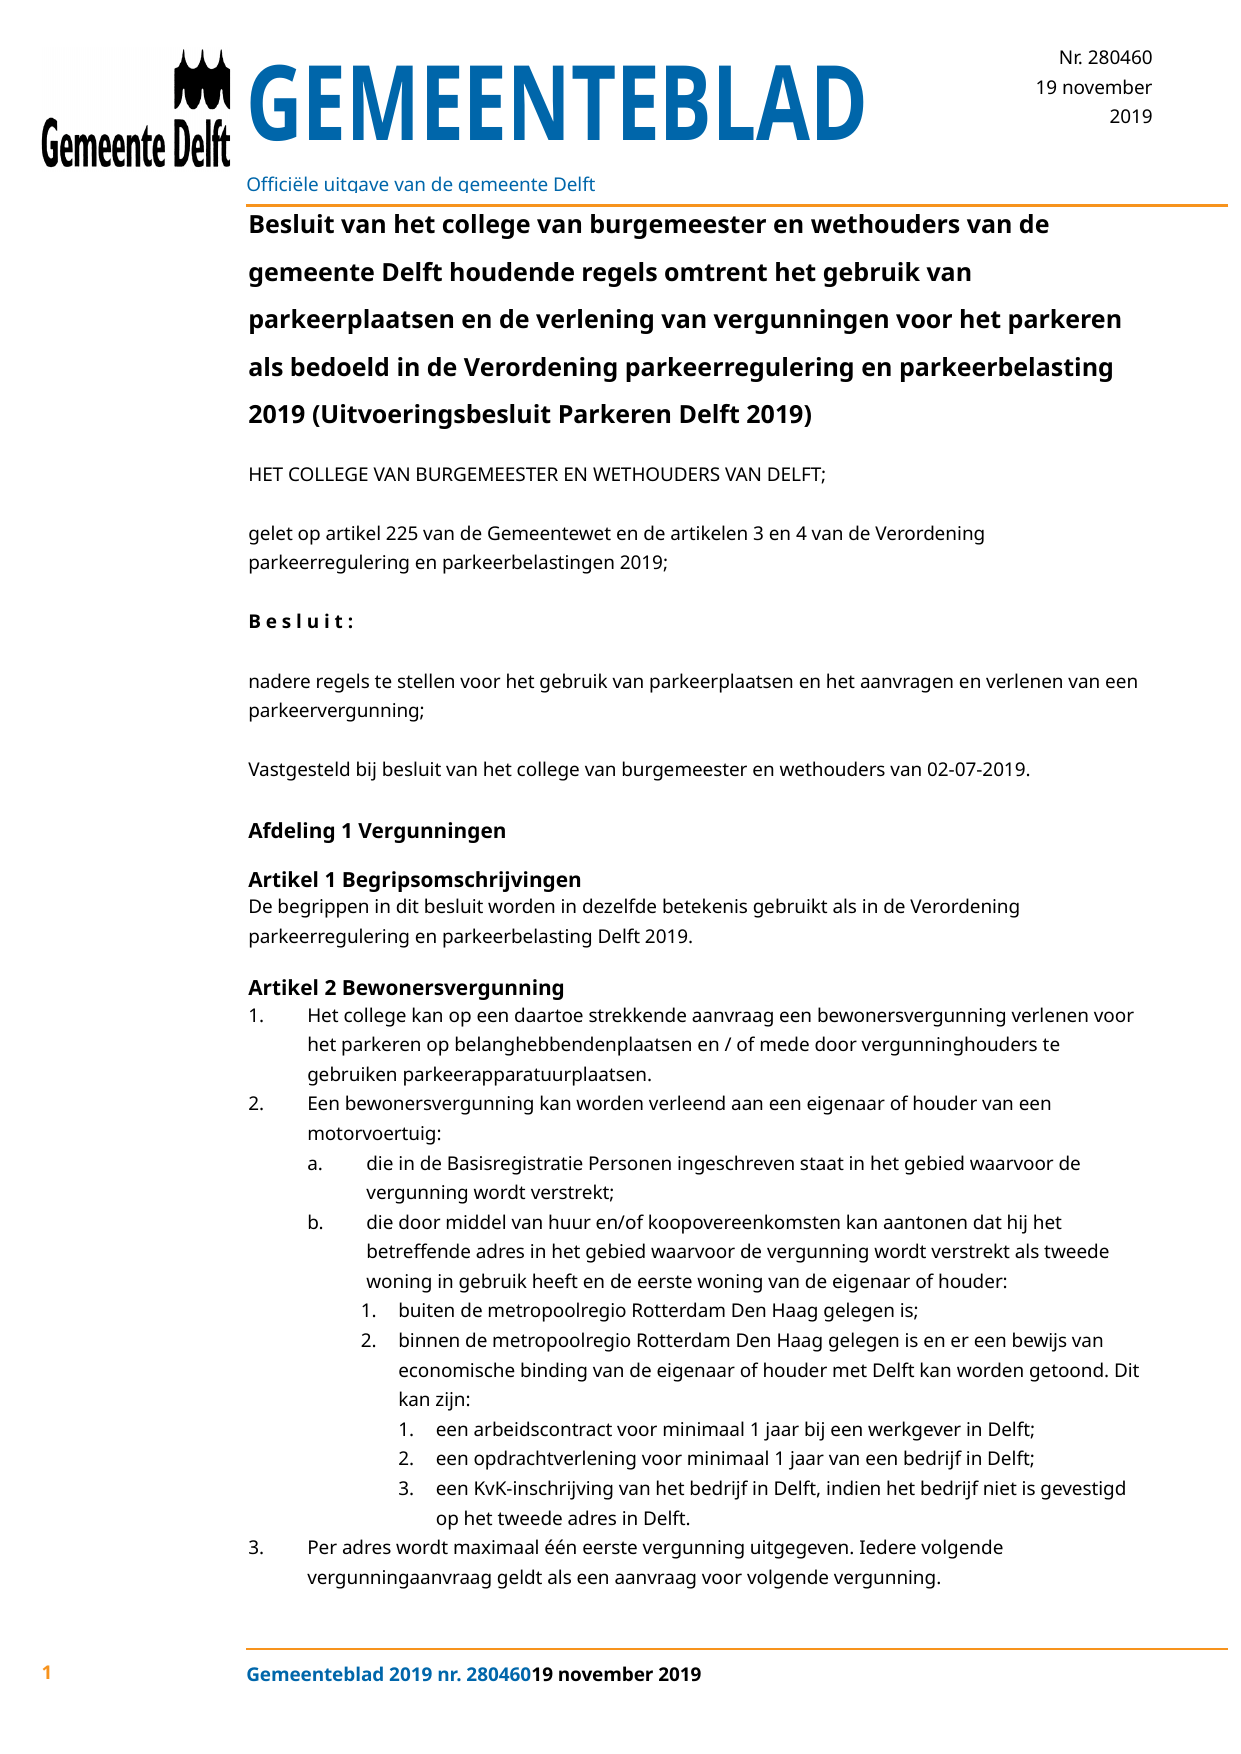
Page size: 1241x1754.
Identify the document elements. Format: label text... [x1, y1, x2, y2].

text nadere regels te stellen voor het gebruik van parkeerplaatsen en het aanvragen en verlenen van een parkeervergunning; [248, 668, 1152, 723]
list een arbeidscontract voor minimaal 1 jaar bij een werkgever in Delft; [398, 1416, 1152, 1442]
list Per adres wordt maximaal één eerste vergunning uitgegeven. Iedere volgende vergunningaanvraag geldt als een aanvraag voor volgende vergunning. [248, 1534, 1152, 1590]
text De begrippen in dit besluit worden in dezelfde betekenis gebruikt als in de Verordening parkeerregulering en parkeerbelasting Delft 2019. [248, 893, 1152, 949]
list binnen de metropoolregio Rotterdam Den Haag gelegen is en er een bewijs van economische binding van de eigenaar of houder met Delft kan worden getoond. Dit kan zijn: [361, 1327, 1152, 1412]
text Afdeling 1 Vergunningen [248, 816, 1152, 844]
text HET COLLEGE VAN BURGEMEESTER EN WETHOUDERS VAN DELFT; [248, 461, 1152, 486]
picture [41, 47, 231, 172]
list een KvK-inschrijving van het bedrijf in Delft, indien het bedrijf niet is gevestigd op het tweede adres in Delft. [398, 1475, 1152, 1531]
list buiten de metropoolregio Rotterdam Den Haag gelegen is; [361, 1298, 1152, 1323]
list Een bewonersvergunning kan worden verleend aan een eigenaar of houder van een motorvoertuig: [248, 1091, 1152, 1146]
list Het college kan op een daartoe strekkende aanvraag een bewonersvergunning verlenen voor het parkeren op belanghebbendenplaatsen en / of mede door vergunninghouders te gebruiken parkeerapparatuurplaatsen. [248, 1002, 1152, 1087]
text Artikel 2 Bewonersvergunning [248, 973, 1152, 1002]
list die door middel van huur en/of koopovereenkomsten kan aantonen dat hij het betreffende adres in het gebied waarvoor de vergunning wordt verstrekt als tweede woning in gebruik heeft en de eerste woning van de eigenaar of houder: [307, 1209, 1152, 1294]
text Vastgesteld bij besluit van het college van burgemeester en wethouders van 02-07-2019. [248, 757, 1152, 782]
text gelet op artikel 225 van de Gemeentewet en de artikelen 3 en 4 van de Verordening parkeerregulering en parkeerbelastingen 2019; [248, 520, 1152, 575]
list een opdrachtverlening voor minimaal 1 jaar van een bedrijf in Delft; [398, 1446, 1152, 1471]
text B e s l u i t : [248, 609, 1152, 634]
list die in de Basisregistratie Personen ingeschreven staat in het gebied waarvoor de vergunning wordt verstrekt; [307, 1150, 1152, 1205]
text Besluit van het college van burgemeester en wethouders van de gemeente Delft houdende regels omtrent het gebruik van parkeerplaatsen en de verlening van vergunningen voor het parkeren als bedoeld in de Verordening parkeerregulering en parkeerbelasting 2019 (Uitvoeringsbesluit Parkeren Delft 2019) [248, 207, 1152, 431]
text Artikel 1 Begripsomschrijvingen [248, 865, 1152, 893]
